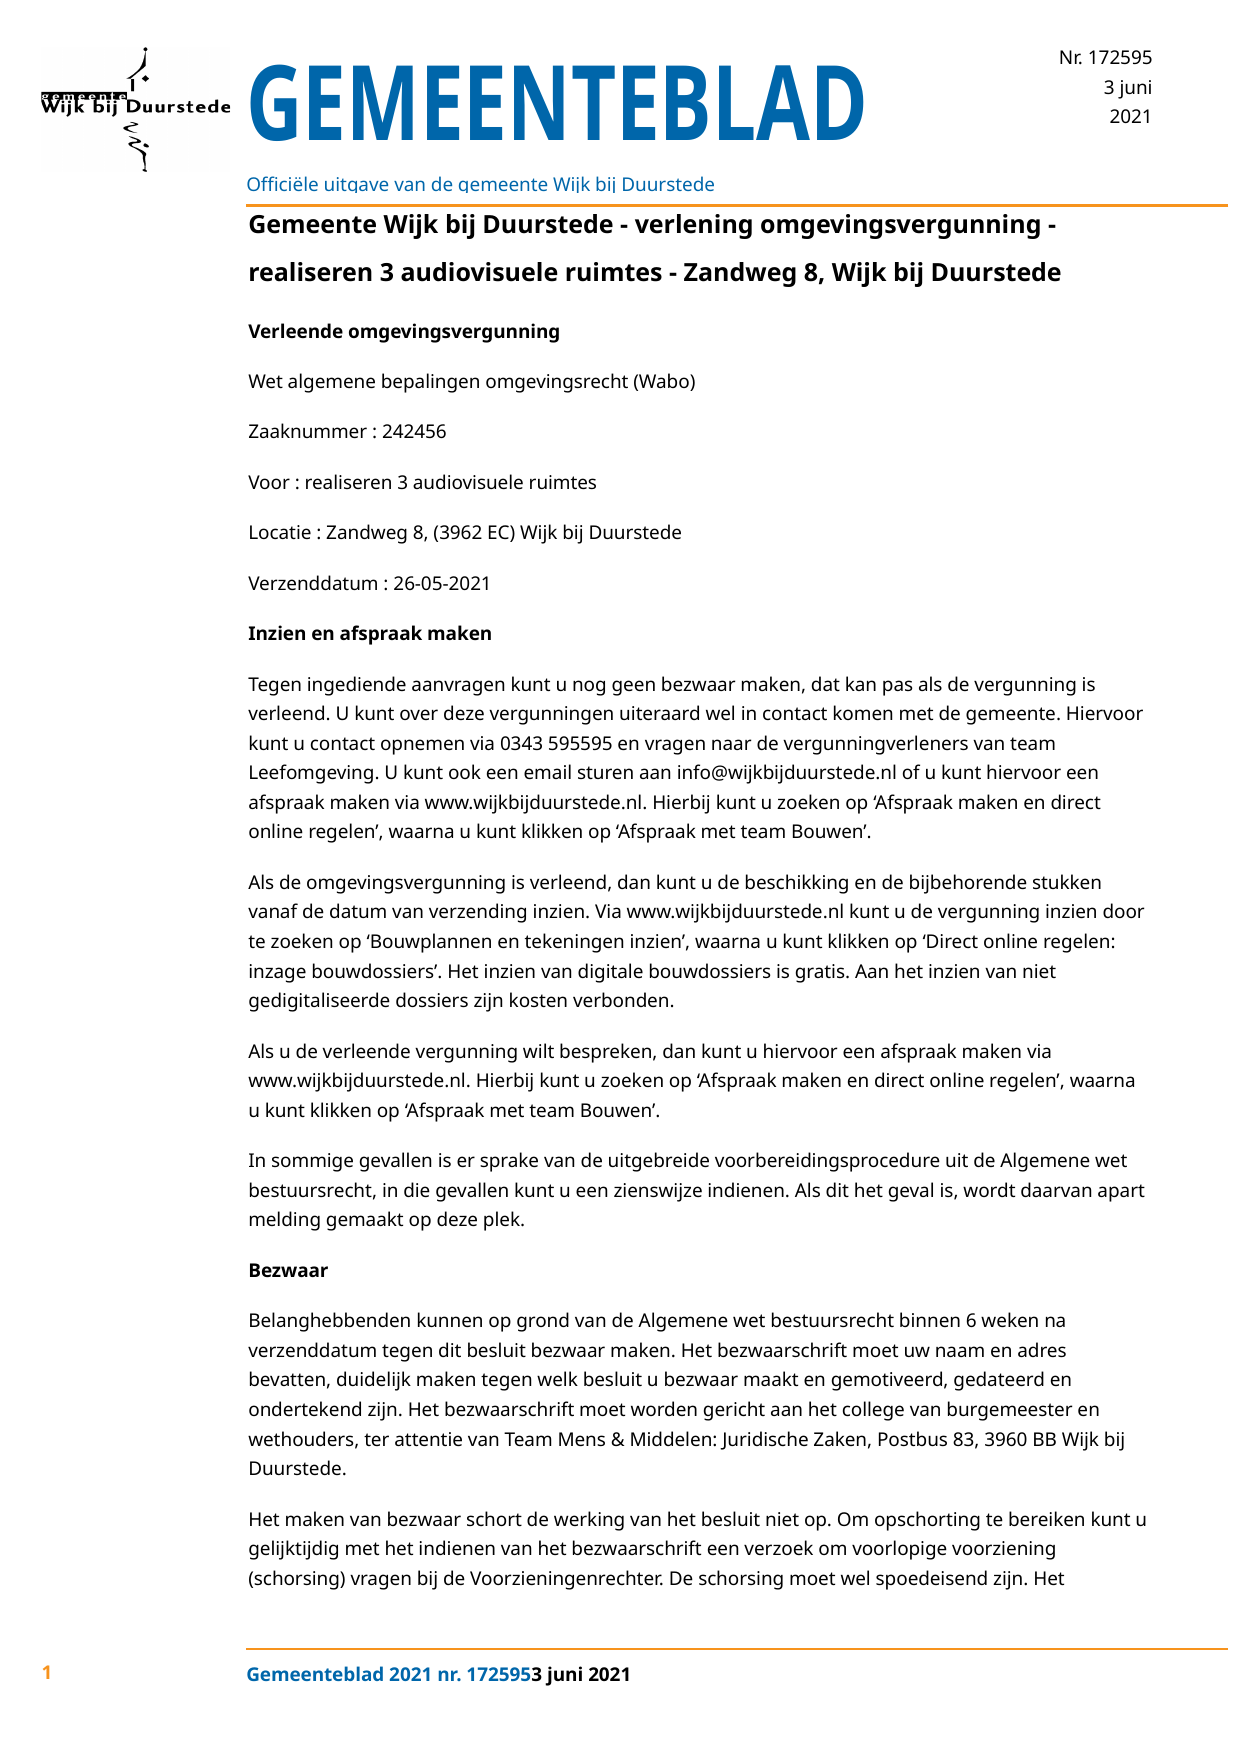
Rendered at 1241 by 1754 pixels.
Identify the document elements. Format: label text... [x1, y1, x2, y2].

text Belanghebbenden kunnen op grond van de Algemene wet bestuursrecht binnen 6 weken na verzenddatum tegen dit besluit bezwaar maken. Het bezwaarschrift moet uw naam en adres bevatten, duidelijk maken tegen welk besluit u bezwaar maakt en gemotiveerd, gedateerd en ondertekend zijn. Het bezwaarschrift moet worden gericht aan het college van burgemeester en wethouders, ter attentie van Team Mens & Middelen: Juridische Zaken, Postbus 83, 3960 BB Wijk bij Duurstede. [248, 1307, 1152, 1481]
text In sommige gevallen is er sprake van de uitgebreide voorbereidingsprocedure uit de Algemene wet bestuursrecht, in die gevallen kunt u een zienswijze indienen. Als dit het geval is, wordt daarvan apart melding gemaakt op deze plek. [248, 1147, 1152, 1232]
text Het maken van bezwaar schort de werking van het besluit niet op. Om opschorting te bereiken kunt u gelijktijdig met het indienen van het bezwaarschrift een verzoek om voorlopige voorziening (schorsing) vragen bij de Voorzieningenrechter. De schorsing moet wel spoedeisend zijn. Het [248, 1506, 1152, 1591]
text Tegen ingediende aanvragen kunt u nog geen bezwaar maken, dat kan pas als de vergunning is verleend. U kunt over deze vergunningen uiteraard wel in contact komen met de gemeente. Hiervoor kunt u contact opnemen via 0343 595595 en vragen naar de vergunningverleners van team Leefomgeving. U kunt ook een email sturen aan info@wijkbijduurstede.nl of u kunt hiervoor een afspraak maken via www.wijkbijduurstede.nl. Hierbij kunt u zoeken op ‘Afspraak maken en direct online regelen’, waarna u kunt klikken op ‘Afspraak met team Bouwen’. [248, 671, 1152, 844]
text Als de omgevingsvergunning is verleend, dan kunt u de beschikking en de bijbehorende stukken vanaf de datum van verzending inzien. Via www.wijkbijduurstede.nl kunt u de vergunning inzien door te zoeken op ‘Bouwplannen en tekeningen inzien’, waarna u kunt klikken op ‘Direct online regelen: inzage bouwdossiers’. Het inzien van digitale bouwdossiers is gratis. Aan het inzien van niet gedigitaliseerde dossiers zijn kosten verbonden. [248, 869, 1152, 1013]
text Gemeente Wijk bij Duurstede - verlening omgevingsvergunning - realiseren 3 audiovisuele ruimtes - Zandweg 8, Wijk bij Duurstede [248, 207, 1152, 288]
text Voor : realiseren 3 audiovisuele ruimtes [248, 469, 1152, 495]
text Locatie : Zandweg 8, (3962 EC) Wijk bij Duurstede [248, 519, 1152, 545]
text Bezwaar [248, 1257, 1152, 1283]
text Inzien en afspraak maken [248, 620, 1152, 646]
text Als u de verleende vergunning wilt bespreken, dan kunt u hiervoor een afspraak maken via www.wijkbijduurstede.nl. Hierbij kunt u zoeken op ‘Afspraak maken en direct online regelen’, waarna u kunt klikken op ‘Afspraak met team Bouwen’. [248, 1038, 1152, 1123]
text Verleende omgevingsvergunning [248, 318, 1152, 344]
picture [41, 47, 231, 172]
text Verzenddatum : 26-05-2021 [248, 570, 1152, 596]
text Zaaknummer : 242456 [248, 419, 1152, 444]
text Wet algemene bepalingen omgevingsrecht (Wabo) [248, 368, 1152, 394]
